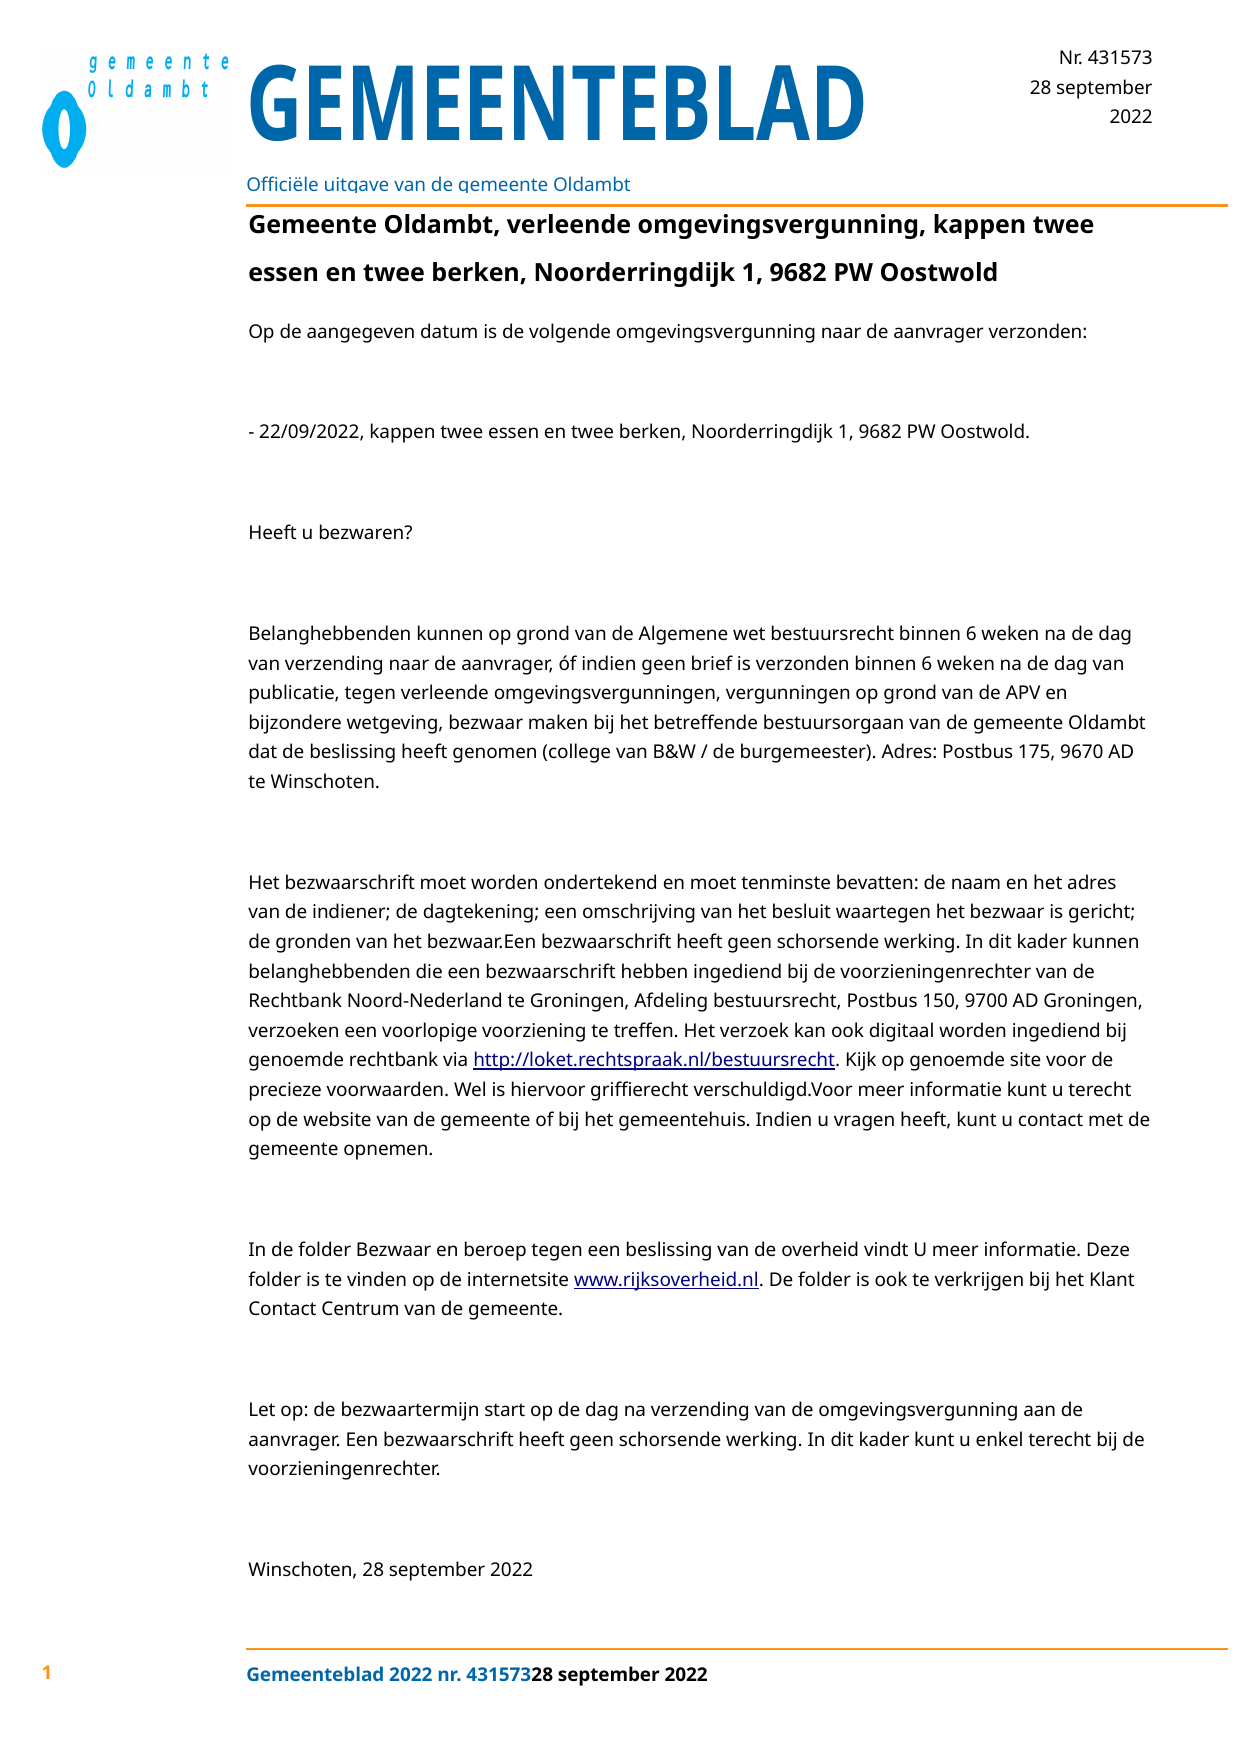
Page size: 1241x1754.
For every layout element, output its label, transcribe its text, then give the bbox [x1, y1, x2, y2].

picture [41, 47, 231, 172]
text Gemeente Oldambt, verleende omgevingsvergunning, kappen twee essen en twee berken, Noorderringdijk 1, 9682 PW Oostwold [248, 207, 1152, 288]
text Winschoten, 28 september 2022 [248, 1556, 1152, 1582]
text Het bezwaarschrift moet worden ondertekend en moet tenminste bevatten: de naam en het adres van de indiener; de dagtekening; een omschrijving van het besluit waartegen het bezwaar is gericht; de gronden van het bezwaar.Een bezwaarschrift heeft geen schorsende werking. In dit kader kunnen belanghebbenden die een bezwaarschrift hebben ingediend bij de voorzieningenrechter van de Rechtbank Noord-Nederland te Groningen, Afdeling bestuursrecht, Postbus 150, 9700 AD Groningen, verzoeken een voorlopige voorziening te treffen. Het verzoek kan ook digitaal worden ingediend bij genoemde rechtbank via http://loket.rechtspraak.nl/bestuursrecht. Kijk op genoemde site voor de precieze voorwaarden. Wel is hiervoor griffierecht verschuldigd.Voor meer informatie kunt u terecht op de website van de gemeente of bij het gemeentehuis. Indien u vragen heeft, kunt u contact met de gemeente opnemen. [248, 869, 1152, 1161]
text In de folder Bezwaar en beroep tegen een beslissing van de overheid vindt U meer informatie. Deze folder is te vinden op de internetsite www.rijksoverheid.nl. De folder is ook te verkrijgen bij het Klant Contact Centrum van de gemeente. [248, 1236, 1152, 1321]
text Belanghebbenden kunnen op grond van de Algemene wet bestuursrecht binnen 6 weken na de dag van verzending naar de aanvrager, óf indien geen brief is verzonden binnen 6 weken na de dag van publicatie, tegen verleende omgevingsvergunningen, vergunningen op grond van de APV en bijzondere wetgeving, bezwaar maken bij het betreffende bestuursorgaan van de gemeente Oldambt dat de beslissing heeft genomen (college van B&W / de burgemeester). Adres: Postbus 175, 9670 AD te Winschoten. [248, 620, 1152, 794]
text Op de aangegeven datum is de volgende omgevingsvergunning naar de aanvrager verzonden: [248, 318, 1152, 344]
text Let op: de bezwaartermijn start op de dag na verzending van de omgevingsvergunning aan de aanvrager. Een bezwaarschrift heeft geen schorsende werking. In dit kader kunt u enkel terecht bij de voorzieningenrechter. [248, 1396, 1152, 1481]
text - 22/09/2022, kappen twee essen en twee berken, Noorderringdijk 1, 9682 PW Oostwold. [248, 419, 1152, 444]
text Heeft u bezwaren? [248, 519, 1152, 545]
